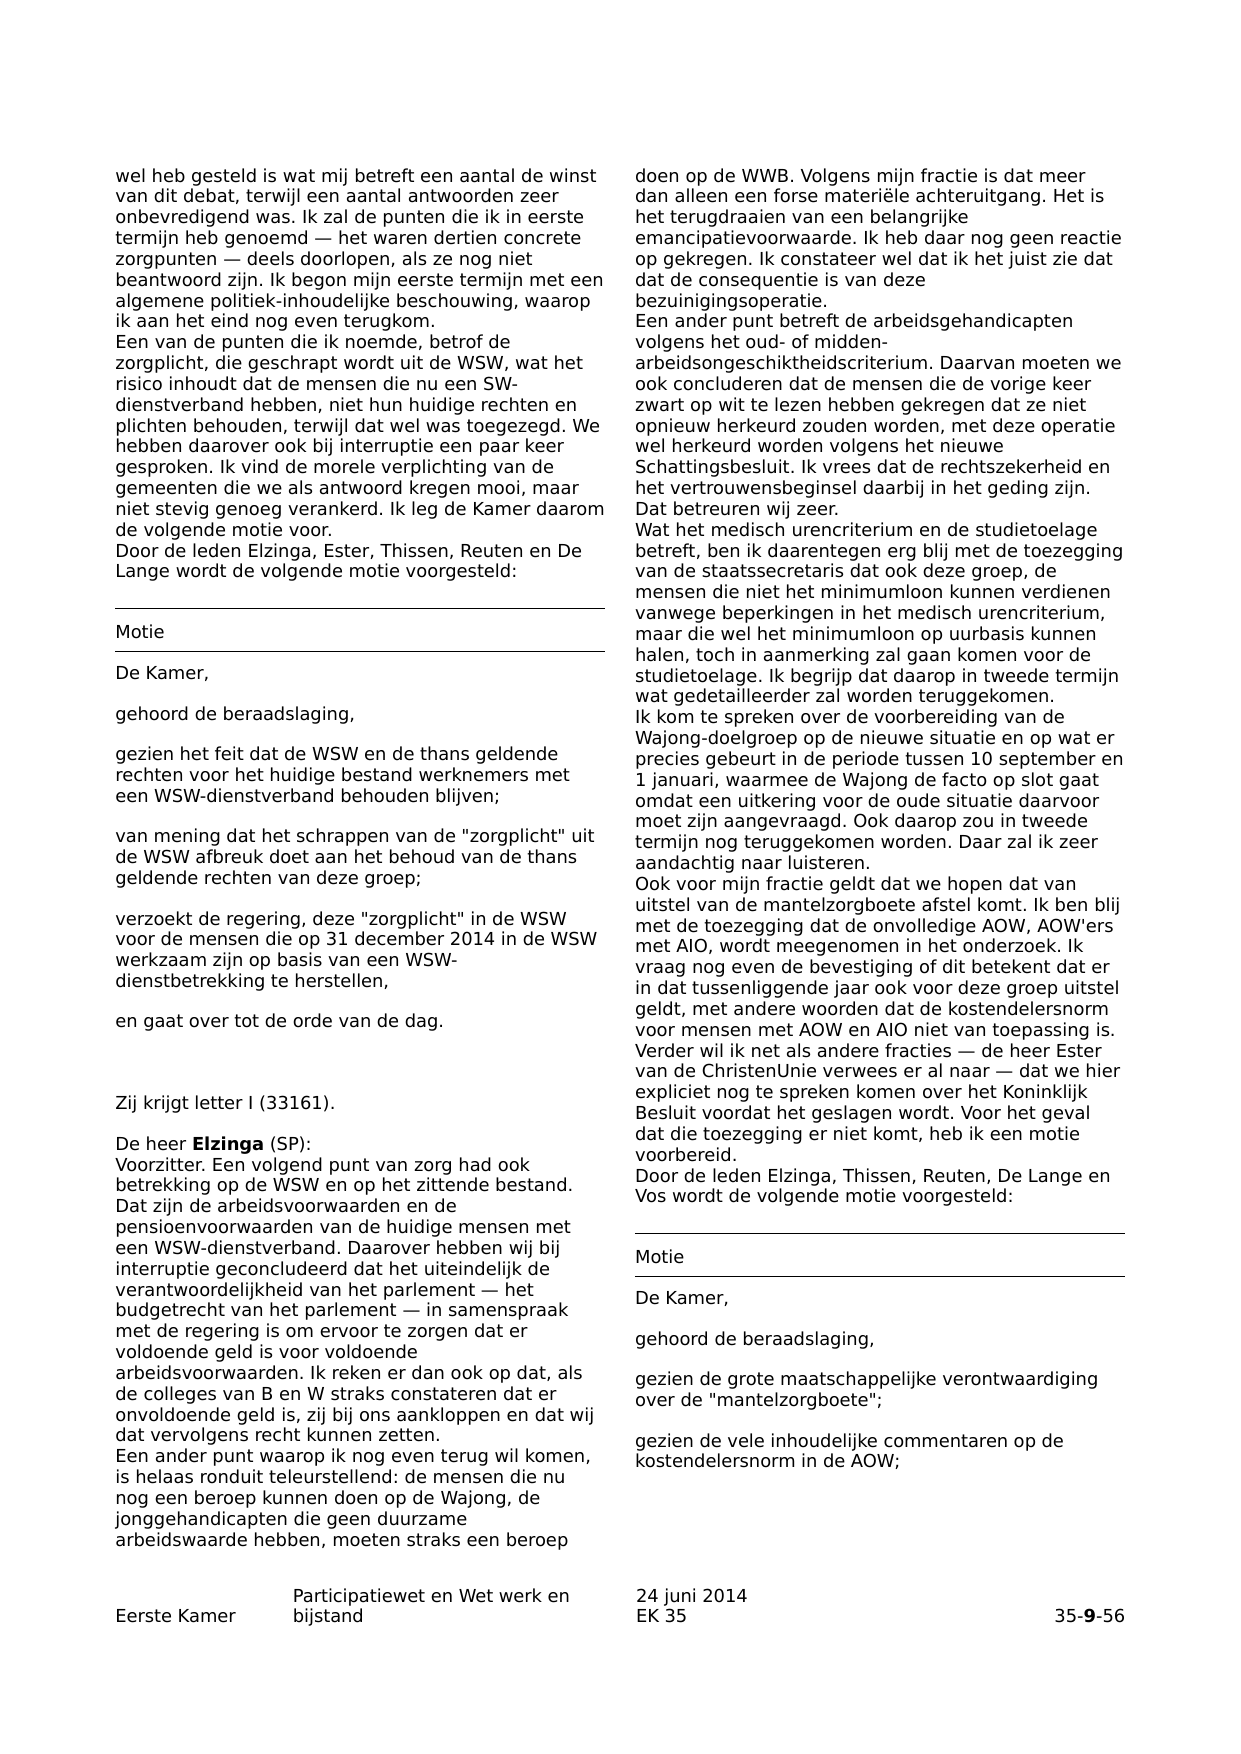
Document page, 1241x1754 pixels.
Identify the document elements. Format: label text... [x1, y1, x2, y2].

text Motie [635, 1247, 1125, 1268]
text van mening dat het schrappen van de "zorgplicht" uit de WSW afbreuk doet aan het behoud van de thans geldende rechten van deze groep; [115, 826, 605, 888]
text Ook voor mijn fractie geldt dat we hopen dat van uitstel van de mantelzorgboete afstel komt. Ik ben blij met de toezegging dat de onvolledige AOW, AOW'ers met AIO, wordt meegenomen in het onderzoek. Ik vraag nog even de bevestiging of dit betekent dat er in dat tussenliggende jaar ook voor deze groep uitstel geldt, met andere woorden dat de kostendelersnorm voor mensen met AOW en AIO niet van toepassing is. [635, 874, 1125, 1040]
text De Kamer, [115, 663, 605, 683]
text doen op de WWB. Volgens mijn fractie is dat meer dan alleen een forse materiële achteruitgang. Het is het terugdraaien van een belangrijke emancipatievoorwaarde. Ik heb daar nog geen reactie op gekregen. Ik constateer wel dat ik het juist zie dat dat de consequentie is van deze bezuinigingsoperatie. [635, 165, 1125, 311]
text Door de leden Elzinga, Ester, Thissen, Reuten en De Lange wordt de volgende motie voorgesteld: [115, 540, 605, 582]
text Door de leden Elzinga, Thissen, Reuten, De Lange en Vos wordt de volgende motie voorgesteld: [635, 1165, 1125, 1207]
text en gaat over tot de orde van de dag. [115, 1011, 605, 1032]
text Een van de punten die ik noemde, betrof de zorgplicht, die geschrapt wordt uit de WSW, wat het risico inhoudt dat de mensen die nu een SW-dienstverband hebben, niet hun huidige rechten en plichten behouden, terwijl dat wel was toegezegd. We hebben daarover ook bij interruptie een paar keer gesproken. Ik vind de morele verplichting van de gemeenten die we als antwoord kregen mooi, maar niet stevig genoeg verankerd. Ik leg de Kamer daarom de volgende motie voor. [115, 332, 605, 540]
text gezien het feit dat de WSW en de thans geldende rechten voor het huidige bestand werknemers met een WSW-dienstverband behouden blijven; [115, 744, 605, 806]
text Motie [115, 622, 605, 643]
text Voorzitter. Een volgend punt van zorg had ook betrekking op de WSW en op het zittende bestand. Dat zijn de arbeidsvoorwaarden en de pensioenvoorwaarden van de huidige mensen met een WSW-dienstverband. Daarover hebben wij bij interruptie geconcludeerd dat het uiteindelijk de verantwoordelijkheid van het parlement — het budgetrecht van het parlement — in samenspraak met de regering is om ervoor te zorgen dat er voldoende geld is voor voldoende arbeidsvoorwaarden. Ik reken er dan ook op dat, als de colleges van B en W straks constateren dat er onvoldoende geld is, zij bij ons aankloppen en dat wij dat vervolgens recht kunnen zetten. [115, 1154, 605, 1446]
text gehoord de beraadslaging, [635, 1328, 1125, 1349]
text Zij krijgt letter I (33161). [115, 1093, 605, 1113]
text Wat het medisch urencriterium en de studietoelage betreft, ben ik daarentegen erg blij met de toezegging van de staatssecretaris dat ook deze groep, de mensen die niet het minimumloon kunnen verdienen vanwege beperkingen in het medisch urencriterium, maar die wel het minimumloon op uurbasis kunnen halen, toch in aanmerking zal gaan komen voor de studietoelage. Ik begrijp dat daarop in tweede termijn wat gedetailleerder zal worden teruggekomen. [635, 519, 1125, 707]
text gezien de vele inhoudelijke commentaren op de kostendelersnorm in de AOW; [635, 1431, 1125, 1472]
text Verder wil ik net als andere fracties — de heer Ester van de ChristenUnie verwees er al naar — dat we hier expliciet nog te spreken komen over het Koninklijk Besluit voordat het geslagen wordt. Voor het geval dat die toezegging er niet komt, heb ik een motie voorbereid. [635, 1040, 1125, 1165]
text Ik kom te spreken over de voorbereiding van de Wajong-doelgroep op de nieuwe situatie en op wat er precies gebeurt in de periode tussen 10 september en 1 januari, waarmee de Wajong de facto op slot gaat omdat een uitkering voor de oude situatie daarvoor moet zijn aangevraagd. Ook daarop zou in tweede termijn nog teruggekomen worden. Daar zal ik zeer aandachtig naar luisteren. [635, 707, 1125, 874]
text wel heb gesteld is wat mij betreft een aantal de winst van dit debat, terwijl een aantal antwoorden zeer onbevredigend was. Ik zal de punten die ik in eerste termijn heb genoemd — het waren dertien concrete zorgpunten — deels doorlopen, als ze nog niet beantwoord zijn. Ik begon mijn eerste termijn met een algemene politiek-inhoudelijke beschouwing, waarop ik aan het eind nog even terugkom. [115, 165, 605, 332]
text gehoord de beraadslaging, [115, 703, 605, 724]
text Een ander punt betreft de arbeidsgehandicapten volgens het oud- of midden-arbeidsongeschiktheidscriterium. Daarvan moeten we ook concluderen dat de mensen die de vorige keer zwart op wit te lezen hebben gekregen dat ze niet opnieuw herkeurd zouden worden, met deze operatie wel herkeurd worden volgens het nieuwe Schattingsbesluit. Ik vrees dat de rechtszekerheid en het vertrouwensbeginsel daarbij in het geding zijn. Dat betreuren wij zeer. [635, 311, 1125, 519]
text gezien de grote maatschappelijke verontwaardiging over de "mantelzorgboete"; [635, 1369, 1125, 1411]
text De heer Elzinga (SP): [115, 1133, 605, 1154]
text verzoekt de regering, deze "zorgplicht" in de WSW voor de mensen die op 31 december 2014 in de WSW werkzaam zijn op basis van een WSW-dienstbetrekking te herstellen, [115, 908, 605, 991]
text Een ander punt waarop ik nog even terug wil komen, is helaas ronduit teleurstellend: de mensen die nu nog een beroep kunnen doen op de Wajong, de jonggehandicapten die geen duurzame arbeidswaarde hebben, moeten straks een beroep [115, 1446, 605, 1550]
text De Kamer, [635, 1288, 1125, 1308]
